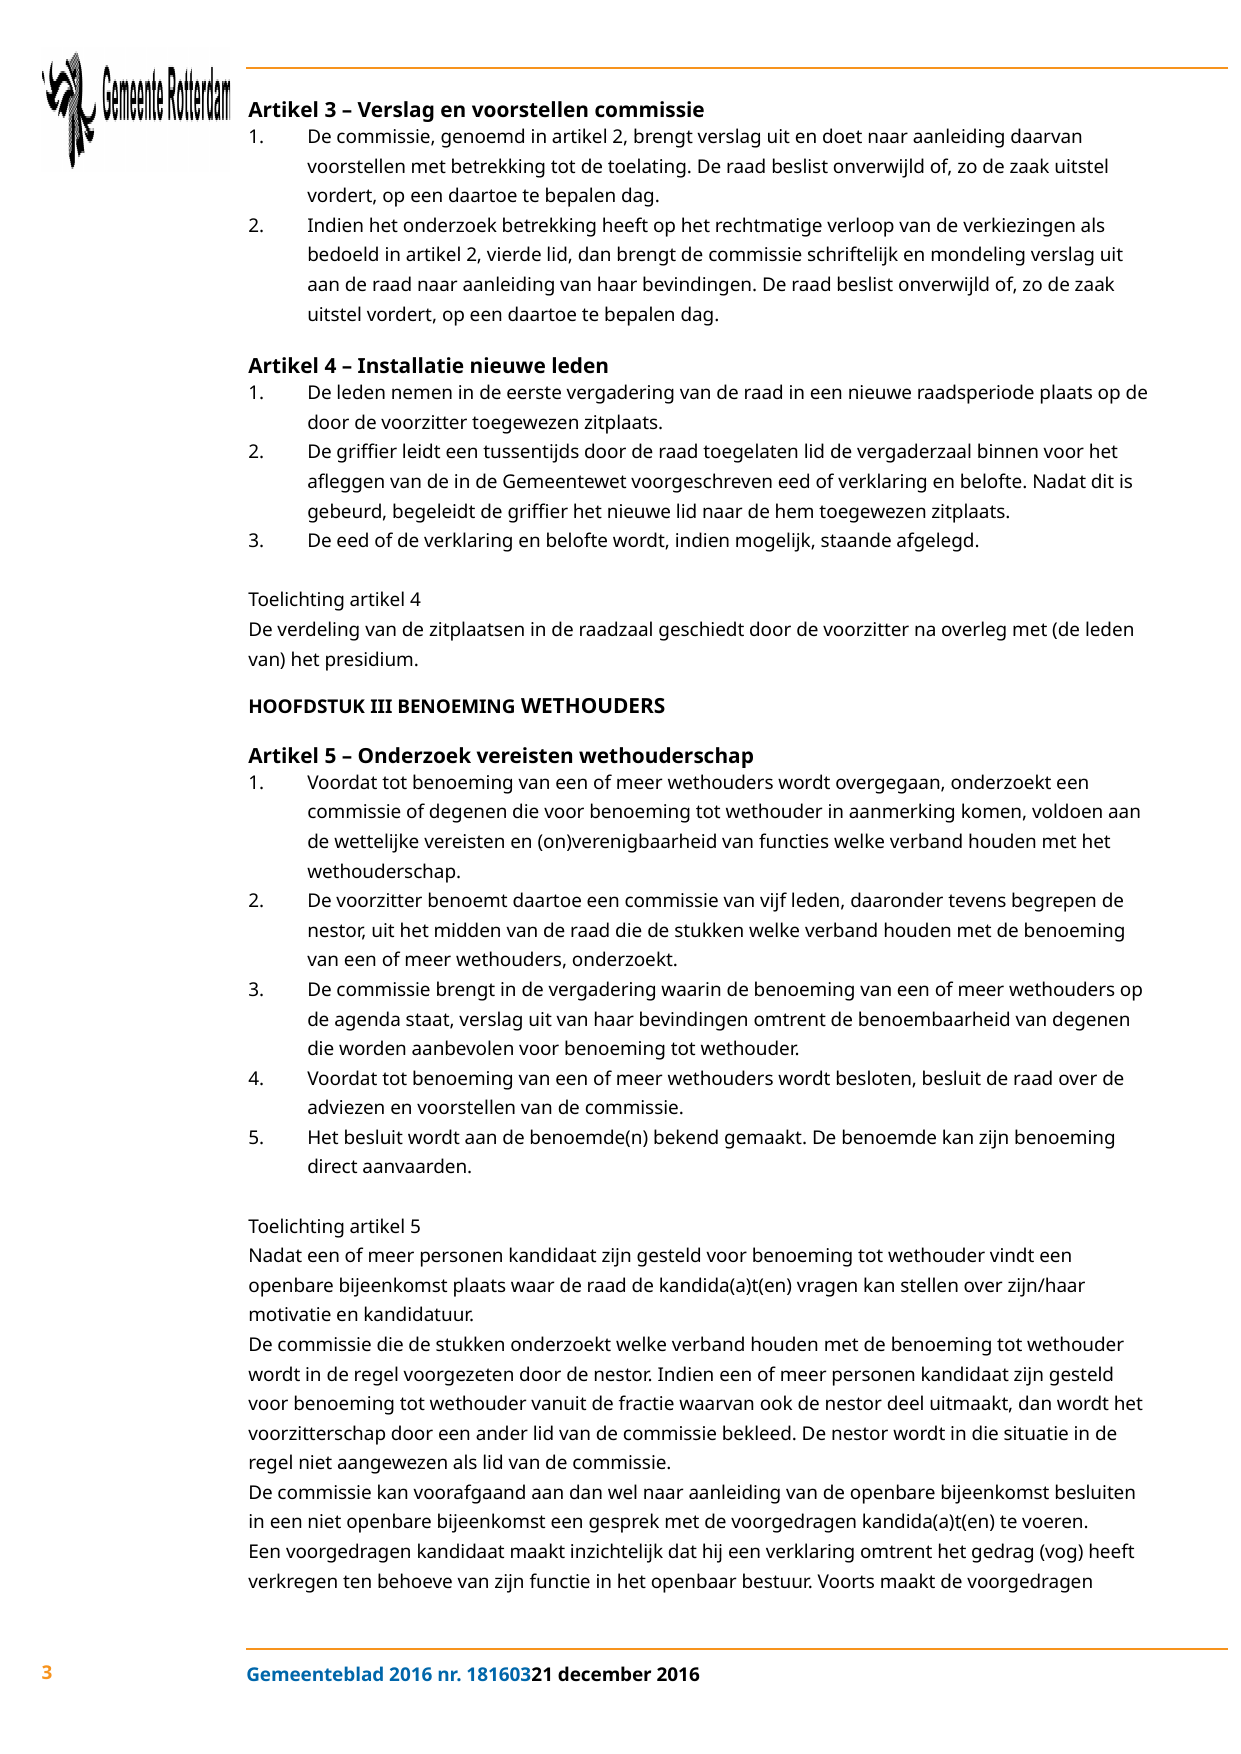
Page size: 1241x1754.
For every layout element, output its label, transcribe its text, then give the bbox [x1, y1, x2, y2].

list De commissie brengt in de vergadering waarin de benoeming van een of meer wethouders op de agenda staat, verslag uit van haar bevindingen omtrent de benoembaarheid van degenen die worden aanbevolen voor benoeming tot wethouder. [248, 976, 1152, 1061]
text De verdeling van de zitplaatsen in de raadzaal geschiedt door de voorzitter na overleg met (de leden van) het presidium. [248, 616, 1152, 672]
text Artikel 5 – Onderzoek vereisten wethouderschap [248, 741, 1152, 769]
text Artikel 3 – Verslag en voorstellen commissie [248, 95, 1152, 123]
text HOOFDSTUK III BENOEMING WETHOUDERS [248, 691, 1152, 720]
text Toelichting artikel 5 [248, 1213, 1152, 1239]
list Voordat tot benoeming van een of meer wethouders wordt besloten, besluit de raad over de adviezen en voorstellen van de commissie. [248, 1065, 1152, 1120]
text Toelichting artikel 4 [248, 587, 1152, 612]
text De commissie kan voorafgaand aan dan wel naar aanleiding van de openbare bijeenkomst besluiten in een niet openbare bijeenkomst een gesprek met de voorgedragen kandida(a)t(en) te voeren. [248, 1479, 1152, 1534]
list De eed of de verklaring en belofte wordt, indien mogelijk, staande afgelegd. [248, 527, 1152, 553]
list Indien het onderzoek betrekking heeft op het rechtmatige verloop van de verkiezingen als bedoeld in artikel 2, vierde lid, dan brengt de commissie schriftelijk en mondeling verslag uit aan de raad naar aanleiding van haar bevindingen. De raad beslist onverwijld of, zo de zaak uitstel vordert, op een daartoe te bepalen dag. [248, 212, 1152, 326]
picture [41, 47, 231, 172]
list Voordat tot benoeming van een of meer wethouders wordt overgegaan, onderzoekt een commissie of degenen die voor benoeming tot wethouder in aanmerking komen, voldoen aan de wettelijke vereisten en (on)verenigbaarheid van functies welke verband houden met het wethouderschap. [248, 769, 1152, 884]
text Nadat een of meer personen kandidaat zijn gesteld voor benoeming tot wethouder vindt een openbare bijeenkomst plaats waar de raad de kandida(a)t(en) vragen kan stellen over zijn/haar motivatie en kandidatuur. [248, 1242, 1152, 1327]
list De commissie, genoemd in artikel 2, brengt verslag uit en doet naar aanleiding daarvan voorstellen met betrekking tot de toelating. De raad beslist onverwijld of, zo de zaak uitstel vordert, op een daartoe te bepalen dag. [248, 123, 1152, 208]
list De griffier leidt een tussentijds door de raad toegelaten lid de vergaderzaal binnen voor het afleggen van de in de Gemeentewet voorgeschreven eed of verklaring en belofte. Nadat dit is gebeurd, begeleidt de griffier het nieuwe lid naar de hem toegewezen zitplaats. [248, 439, 1152, 524]
list De leden nemen in de eerste vergadering van de raad in een nieuwe raadsperiode plaats op de door de voorzitter toegewezen zitplaats. [248, 379, 1152, 435]
text Artikel 4 – Installatie nieuwe leden [248, 351, 1152, 379]
text De commissie die de stukken onderzoekt welke verband houden met de benoeming tot wethouder wordt in de regel voorgezeten door de nestor. Indien een of meer personen kandidaat zijn gesteld voor benoeming tot wethouder vanuit de fractie waarvan ook de nestor deel uitmaakt, dan wordt het voorzitterschap door een ander lid van de commissie bekleed. De nestor wordt in die situatie in de regel niet aangewezen als lid van de commissie. [248, 1331, 1152, 1475]
text Een voorgedragen kandidaat maakt inzichtelijk dat hij een verklaring omtrent het gedrag (vog) heeft verkregen ten behoeve van zijn functie in het openbaar bestuur. Voorts maakt de voorgedragen [248, 1538, 1152, 1594]
list Het besluit wordt aan de benoemde(n) bekend gemaakt. De benoemde kan zijn benoeming direct aanvaarden. [248, 1124, 1152, 1179]
list De voorzitter benoemt daartoe een commissie van vijf leden, daaronder tevens begrepen de nestor, uit het midden van de raad die de stukken welke verband houden met de benoeming van een of meer wethouders, onderzoekt. [248, 887, 1152, 972]
